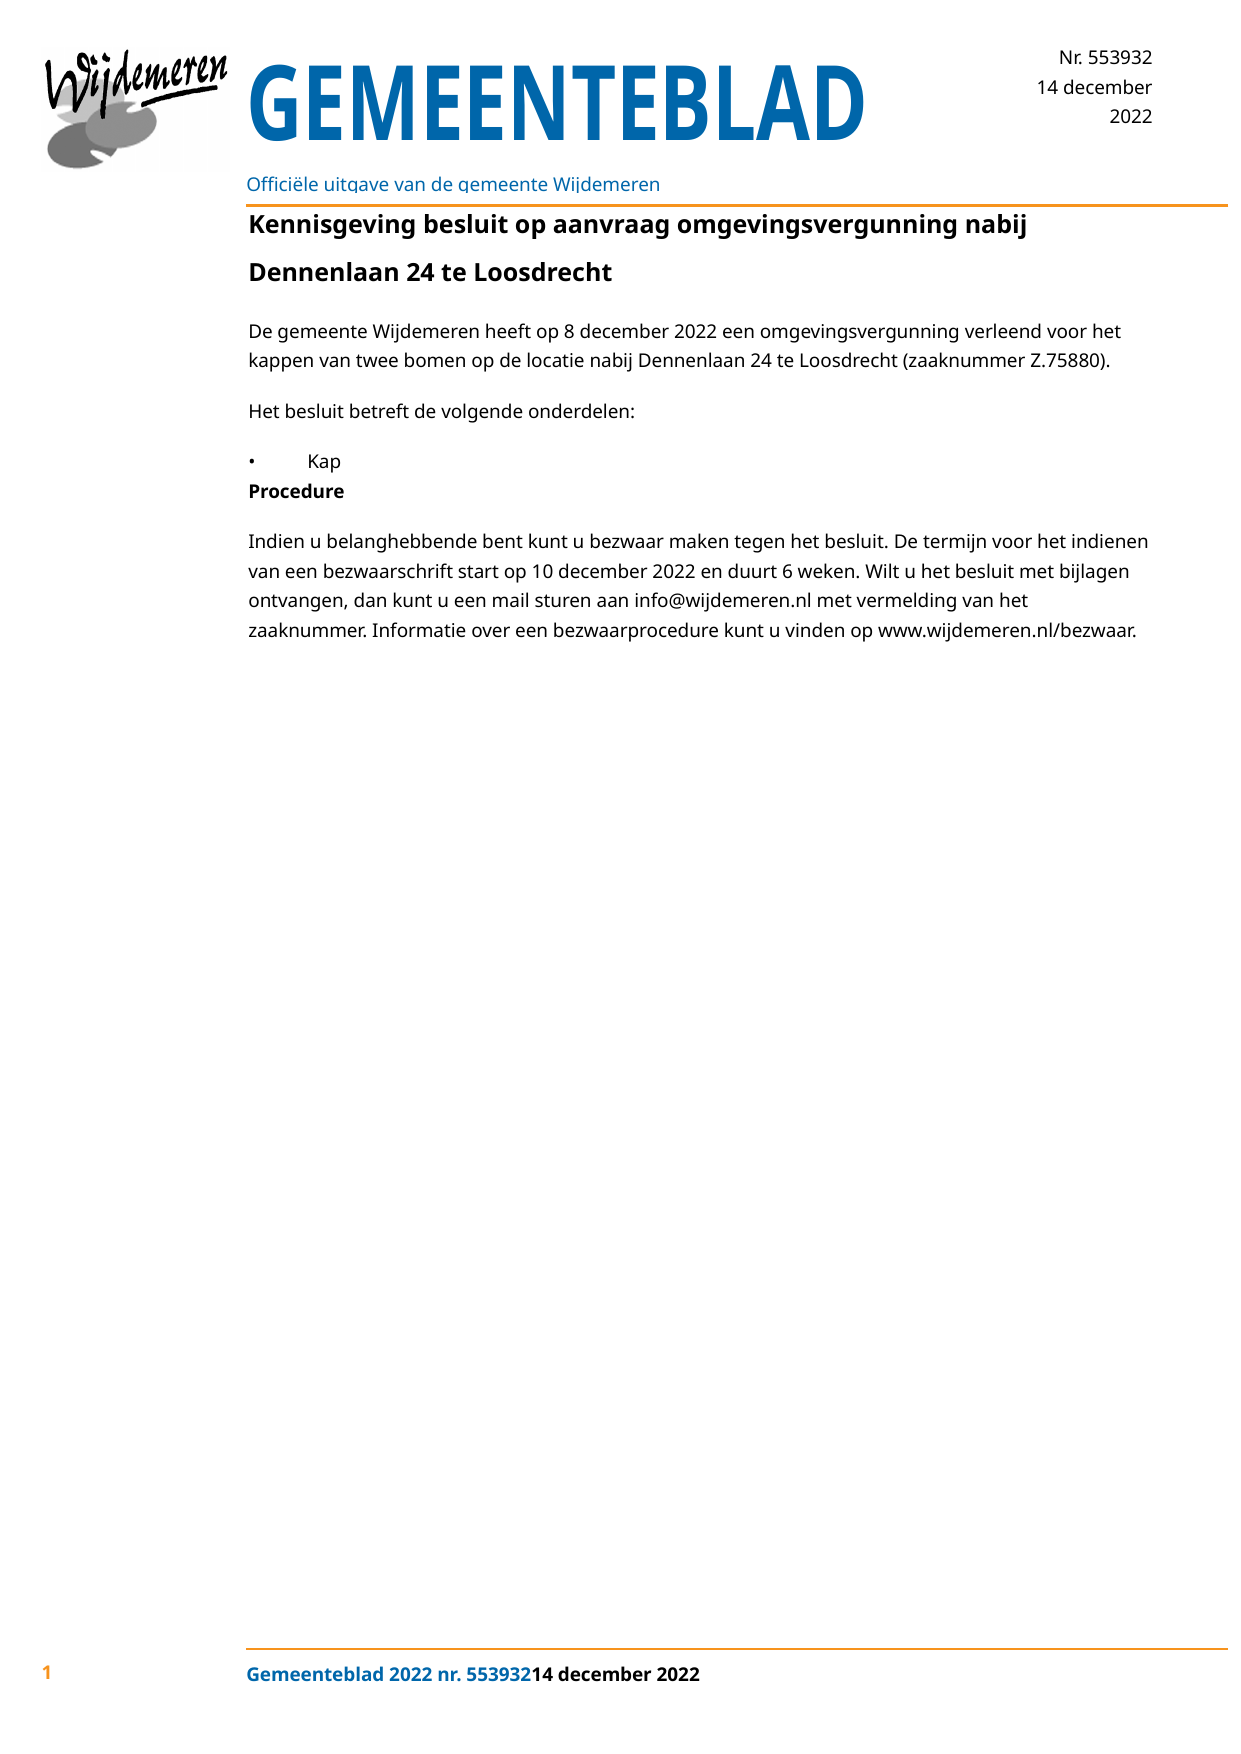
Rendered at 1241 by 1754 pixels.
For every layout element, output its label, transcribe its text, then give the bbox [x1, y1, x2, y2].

text De gemeente Wijdemeren heeft op 8 december 2022 een omgevingsvergunning verleend voor het kappen van twee bomen op de locatie nabij Dennenlaan 24 te Loosdrecht (zaaknummer Z.75880). [248, 318, 1152, 373]
text Procedure [248, 478, 1152, 504]
text Indien u belanghebbende bent kunt u bezwaar maken tegen het besluit. De termijn voor het indienen van een bezwaarschrift start op 10 december 2022 en duurt 6 weken. Wilt u het besluit met bijlagen ontvangen, dan kunt u een mail sturen aan info@wijdemeren.nl met vermelding van het zaaknummer. Informatie over een bezwaarprocedure kunt u vinden op www.wijdemeren.nl/bezwaar. [248, 528, 1152, 643]
picture [41, 47, 231, 172]
list Kap [248, 448, 1152, 474]
text Kennisgeving besluit op aanvraag omgevingsvergunning nabij Dennenlaan 24 te Loosdrecht [248, 207, 1152, 288]
text Het besluit betreft de volgende onderdelen: [248, 398, 1152, 424]
